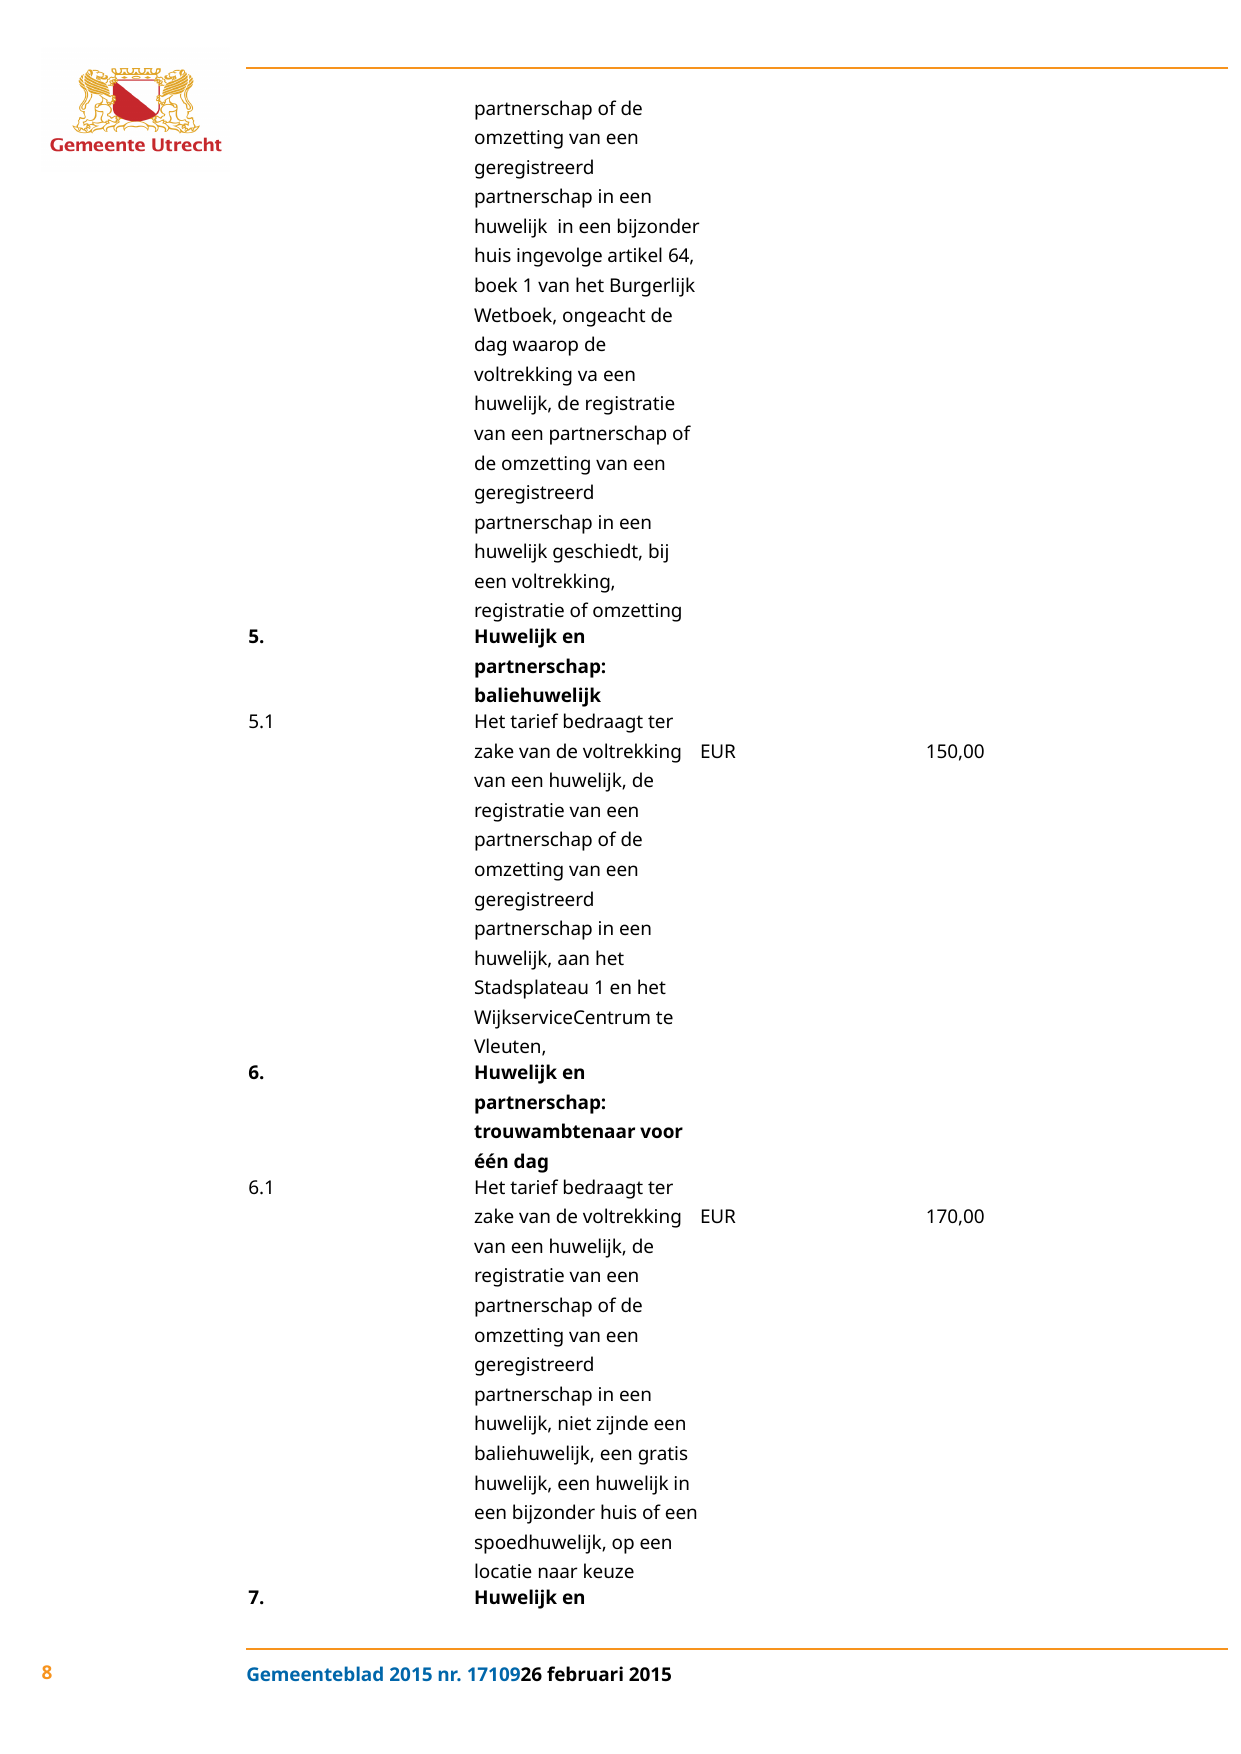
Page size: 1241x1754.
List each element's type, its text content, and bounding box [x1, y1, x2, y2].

table_cell [700, 1584, 926, 1610]
table_cell [248, 95, 474, 623]
table_cell [926, 1060, 1152, 1174]
table_cell [926, 95, 1152, 623]
table_cell partnerschap of de omzetting van een geregistreerd partnerschap in een huwelijk in een bijzonder huis ingevolge artikel 64, boek 1 van het Burgerlijk Wetboek, ongeacht de dag waarop de voltrekking va een huwelijk, de registratie van een partnerschap of de omzetting van een geregistreerd partnerschap in een huwelijk geschiedt, bij een voltrekking, registratie of omzetting [474, 95, 700, 623]
table_cell 7. [248, 1584, 474, 1610]
table_cell [700, 95, 926, 623]
table_cell Huwelijk en [474, 1584, 700, 1610]
table_cell Het tarief bedraagt ter zake van de voltrekking van een huwelijk, de registratie van een partnerschap of de omzetting van een geregistreerd partnerschap in een huwelijk, aan het Stadsplateau 1 en het WijkserviceCentrum te Vleuten, [474, 708, 700, 1059]
table_cell [926, 624, 1152, 708]
table_cell 5. [248, 624, 474, 708]
table_cell Huwelijk en partnerschap: trouwambtenaar voor één dag [474, 1060, 700, 1174]
table_cell [926, 1584, 1152, 1610]
table_cell Huwelijk en partnerschap: baliehuwelijk [474, 624, 700, 708]
table_cell [700, 624, 926, 708]
picture [41, 47, 231, 172]
table_cell 170,00 [926, 1174, 1152, 1584]
table_cell [700, 1060, 926, 1174]
table_cell EUR [700, 708, 926, 1059]
table_cell 150,00 [926, 708, 1152, 1059]
table_cell 6.1 [248, 1174, 474, 1584]
table_cell 6. [248, 1060, 474, 1174]
table_cell 5.1 [248, 708, 474, 1059]
table_cell Het tarief bedraagt ter zake van de voltrekking van een huwelijk, de registratie van een partnerschap of de omzetting van een geregistreerd partnerschap in een huwelijk, niet zijnde een baliehuwelijk, een gratis huwelijk, een huwelijk in een bijzonder huis of een spoedhuwelijk, op een locatie naar keuze [474, 1174, 700, 1584]
table_cell EUR [700, 1174, 926, 1584]
